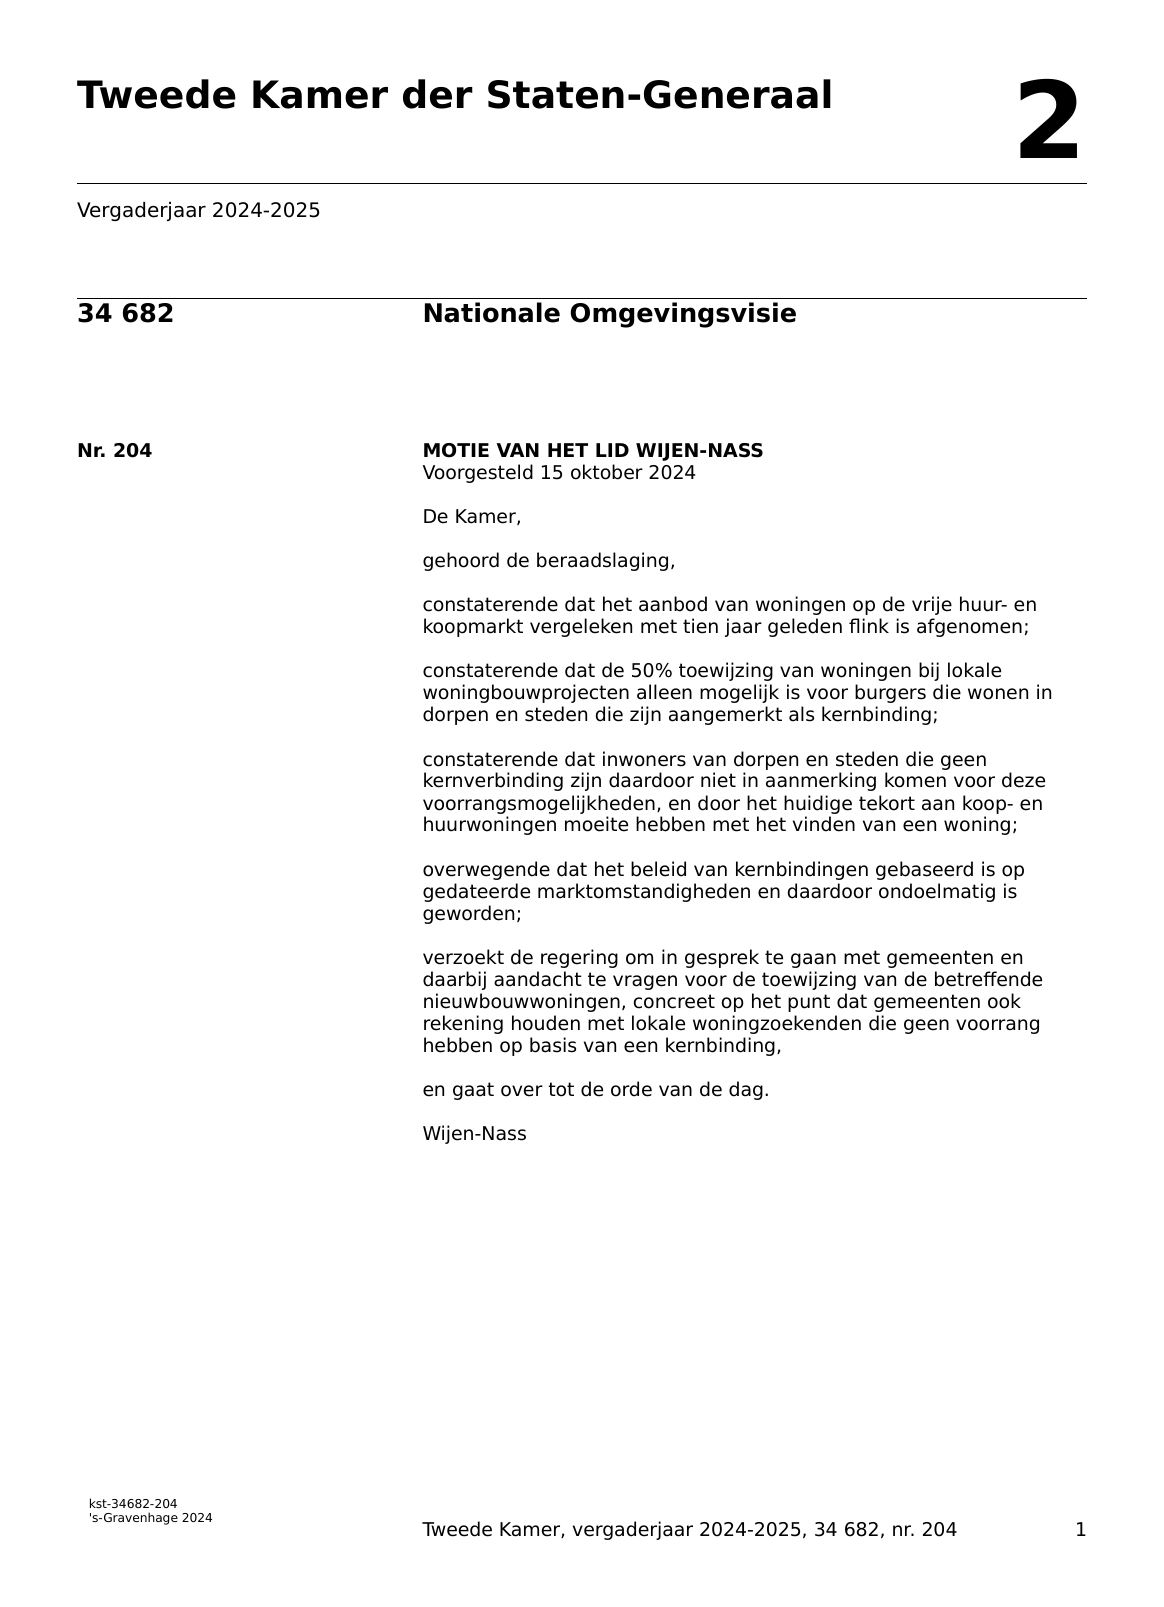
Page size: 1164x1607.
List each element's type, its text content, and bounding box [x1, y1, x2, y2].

text constaterende dat de 50% toewijzing van woningen bij lokale woningbouwprojecten alleen mogelijk is voor burgers die wonen in dorpen en steden die zijn aangemerkt als kernbinding; [422, 660, 1087, 726]
text constaterende dat het aanbod van woningen op de vrije huur- en koopmarkt vergeleken met tien jaar geleden flink is afgenomen; [422, 594, 1087, 638]
text Wijen-Nass [422, 1123, 1087, 1145]
text kst-34682-204 [88, 1497, 323, 1511]
text Voorgesteld 15 oktober 2024 [422, 462, 1087, 484]
text constaterende dat inwoners van dorpen en steden die geen kernverbinding zijn daardoor niet in aanmerking komen voor deze voorrangsmogelijkheden, en door het huidige tekort aan koop- en huurwoningen moeite hebben met het vinden van een woning; [422, 748, 1087, 836]
subtitle Nr. 204 MOTIE VAN HET LID WIJEN-NASS [77, 440, 1087, 462]
table_header Tweede Kamer der Staten-Generaal [77, 59, 886, 183]
text overwegende dat het beleid van kernbindingen gebaseerd is op gedateerde marktomstandigheden en daardoor ondoelmatig is geworden; [422, 858, 1087, 924]
table_header 2 [886, 59, 1087, 183]
text verzoekt de regering om in gesprek te gaan met gemeenten en daarbij aandacht te vragen voor de toewijzing van de betreffende nieuwbouwwoningen, concreet op het punt dat gemeenten ook rekening houden met lokale woningzoekenden die geen voorrang hebben op basis van een kernbinding, [422, 947, 1087, 1057]
text en gaat over tot de orde van de dag. [422, 1079, 1087, 1101]
subtitle 34 682 Nationale Omgevingsvisie [77, 299, 1087, 329]
text De Kamer, [422, 506, 1087, 528]
text gehoord de beraadslaging, [422, 550, 1087, 572]
table_cell Vergaderjaar 2024-2025 [77, 184, 1087, 298]
text 's-Gravenhage 2024 [88, 1511, 323, 1525]
